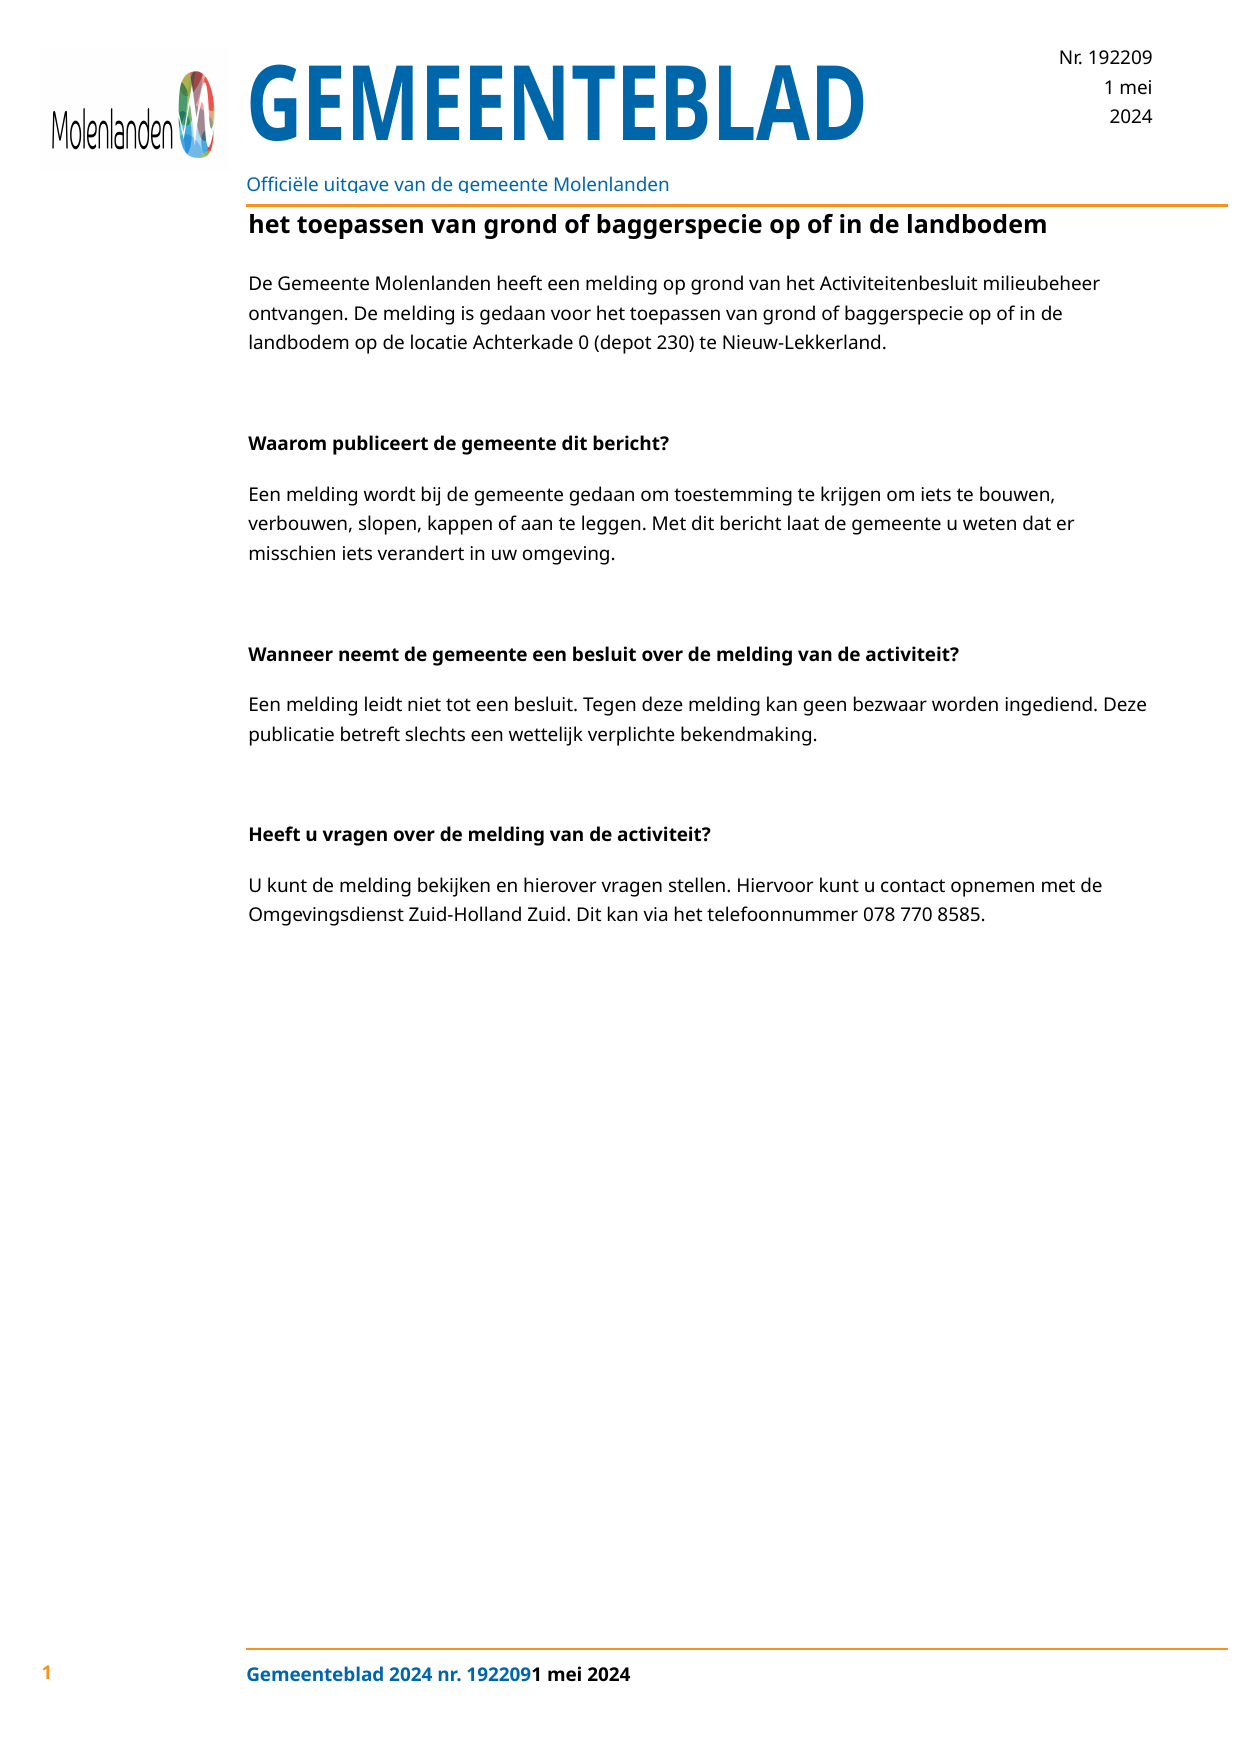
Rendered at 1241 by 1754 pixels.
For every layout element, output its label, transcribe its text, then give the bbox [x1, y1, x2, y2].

text Een melding wordt bij de gemeente gedaan om toestemming te krijgen om iets te bouwen, verbouwen, slopen, kappen of aan te leggen. Met dit bericht laat de gemeente u weten dat er misschien iets verandert in uw omgeving. [248, 481, 1152, 566]
text Wanneer neemt de gemeente een besluit over de melding van de activiteit? [248, 641, 1152, 666]
text De Gemeente Molenlanden heeft een melding op grond van het Activiteitenbesluit milieubeheer ontvangen. De melding is gedaan voor het toepassen van grond of baggerspecie op of in de landbodem op de locatie Achterkade 0 (depot 230) te Nieuw-Lekkerland. [248, 270, 1152, 355]
text Een melding leidt niet tot een besluit. Tegen deze melding kan geen bezwaar worden ingediend. Deze publicatie betreft slechts een wettelijk verplichte bekendmaking. [248, 691, 1152, 746]
text U kunt de melding bekijken en hierover vragen stellen. Hiervoor kunt u contact opnemen met de Omgevingsdienst Zuid-Holland Zuid. Dit kan via het telefoonnummer 078 770 8585. [248, 872, 1152, 927]
text Heeft u vragen over de melding van de activiteit? [248, 822, 1152, 847]
picture [41, 47, 231, 172]
text Waarom publiceert de gemeente dit bericht? [248, 430, 1152, 456]
text het toepassen van grond of baggerspecie op of in de landbodem [248, 207, 1152, 241]
